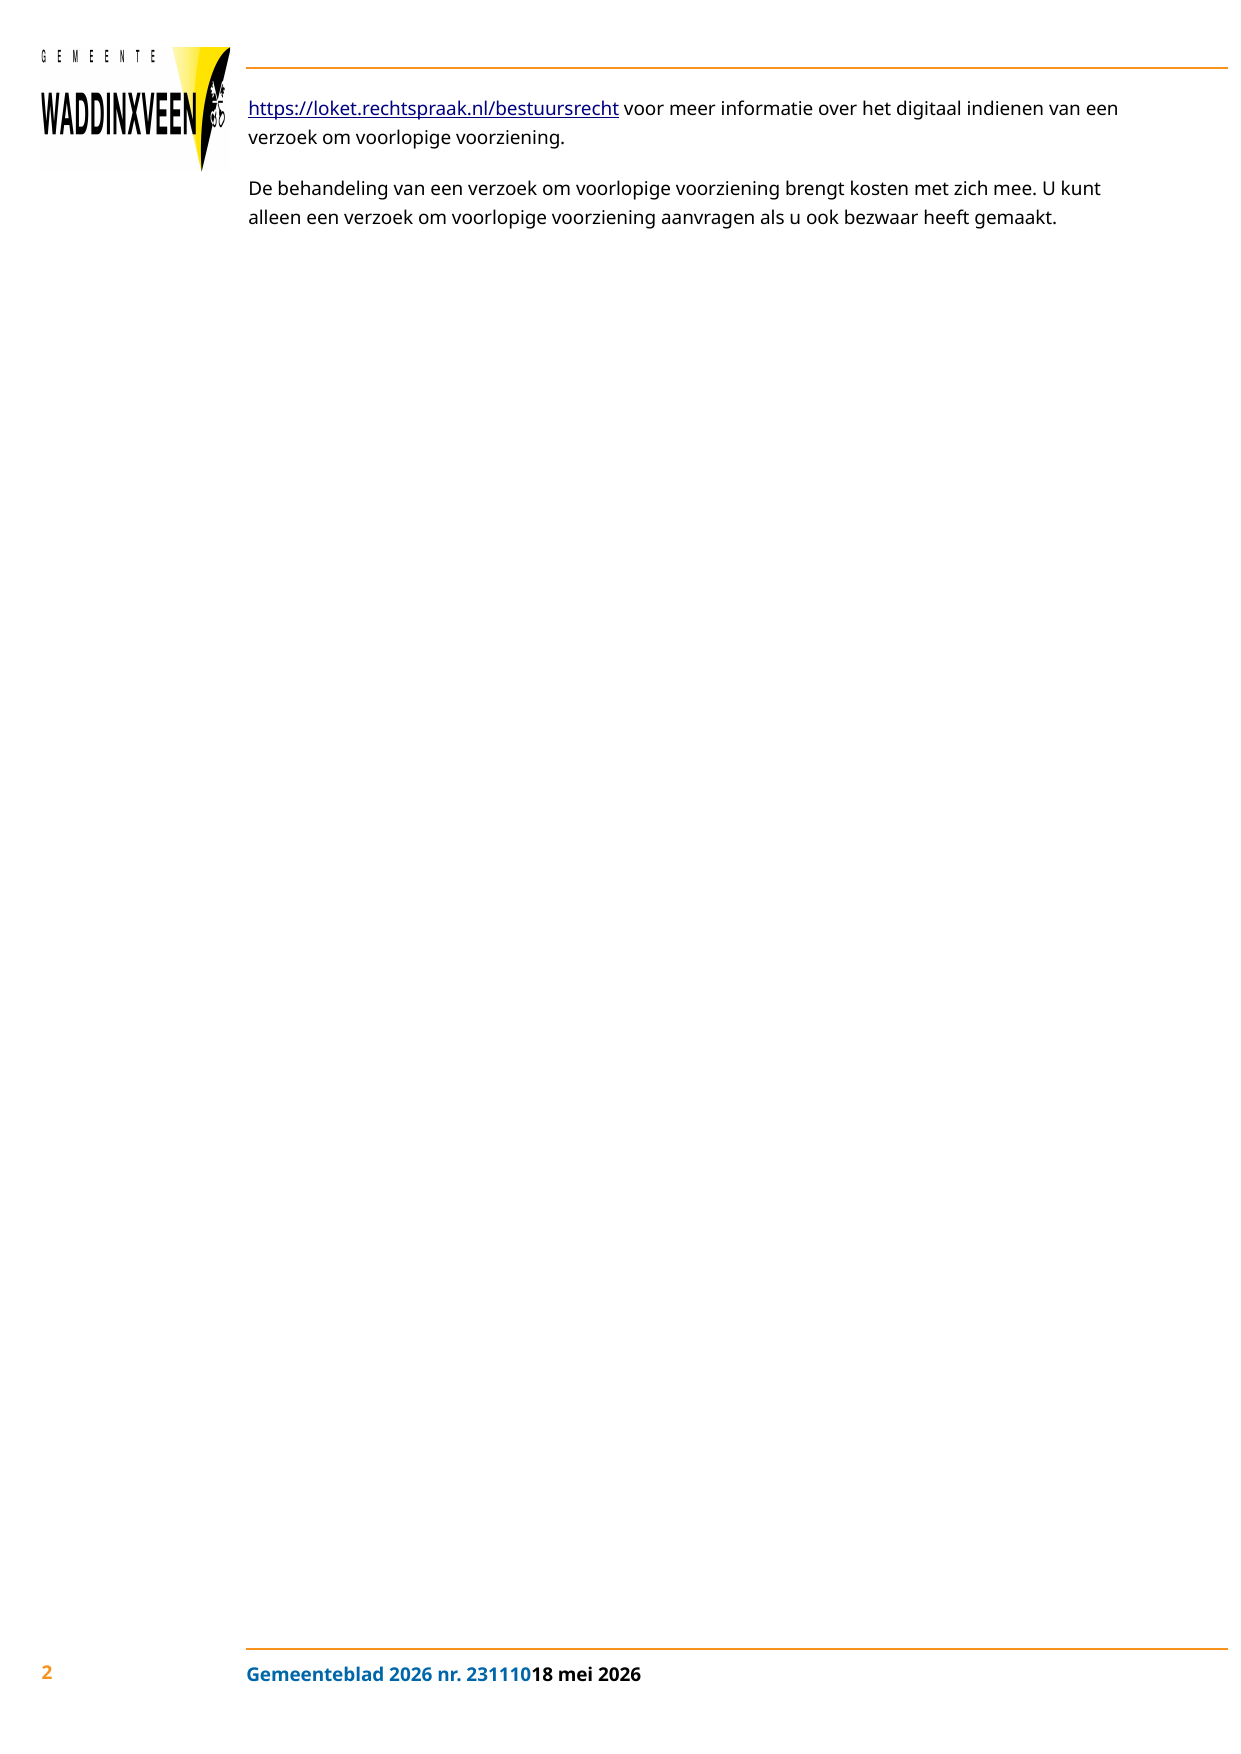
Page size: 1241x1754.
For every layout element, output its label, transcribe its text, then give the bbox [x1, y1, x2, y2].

picture [41, 47, 231, 172]
text De behandeling van een verzoek om voorlopige voorziening brengt kosten met zich mee. U kunt alleen een verzoek om voorlopige voorziening aanvragen als u ook bezwaar heeft gemaakt. [248, 175, 1152, 230]
text https://loket.rechtspraak.nl/bestuursrecht voor meer informatie over het digitaal indienen van een verzoek om voorlopige voorziening. [248, 95, 1152, 150]
